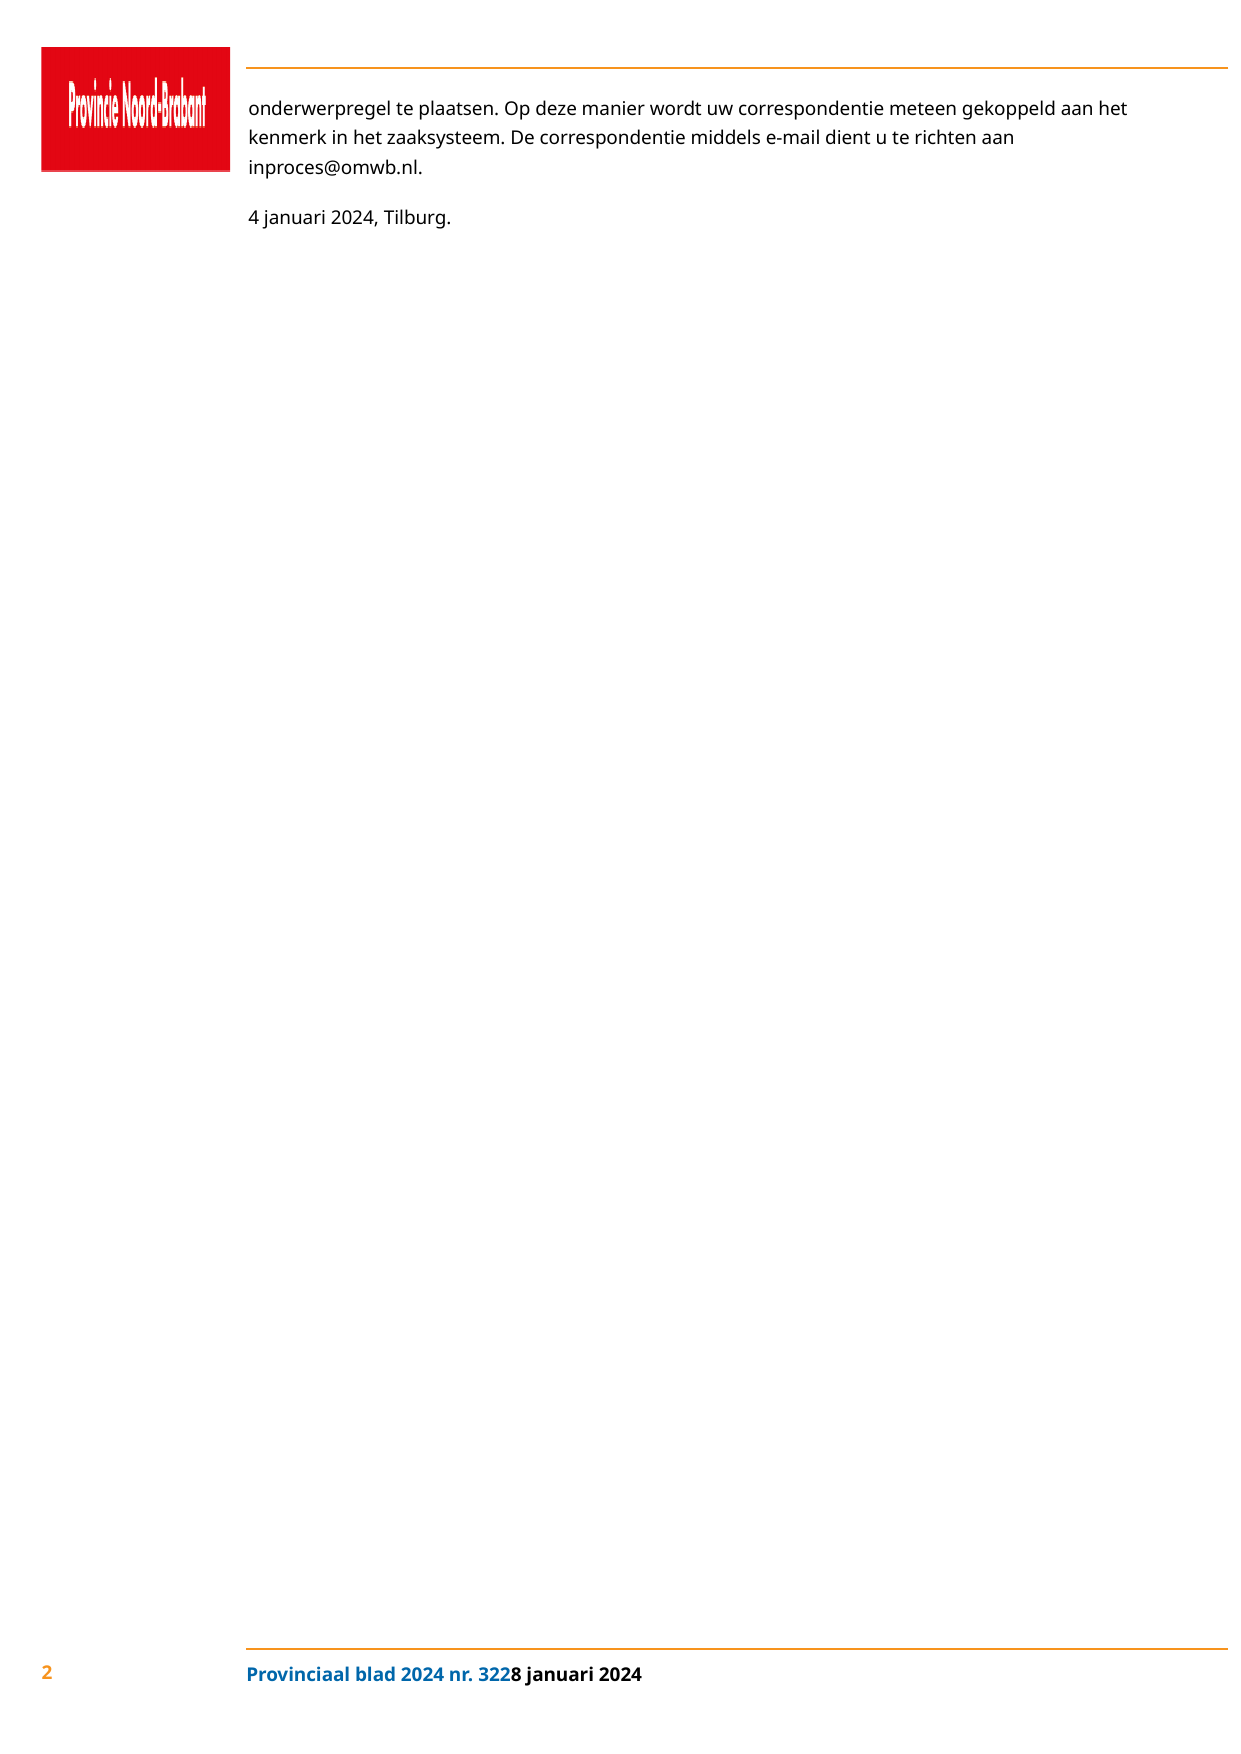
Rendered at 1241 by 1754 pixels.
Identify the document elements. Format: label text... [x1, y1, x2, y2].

text onderwerpregel te plaatsen. Op deze manier wordt uw correspondentie meteen gekoppeld aan het kenmerk in het zaaksysteem. De correspondentie middels e-mail dient u te richten aan inproces@omwb.nl. [248, 95, 1152, 180]
picture [41, 47, 231, 172]
text 4 januari 2024, Tilburg. [248, 204, 1152, 230]
